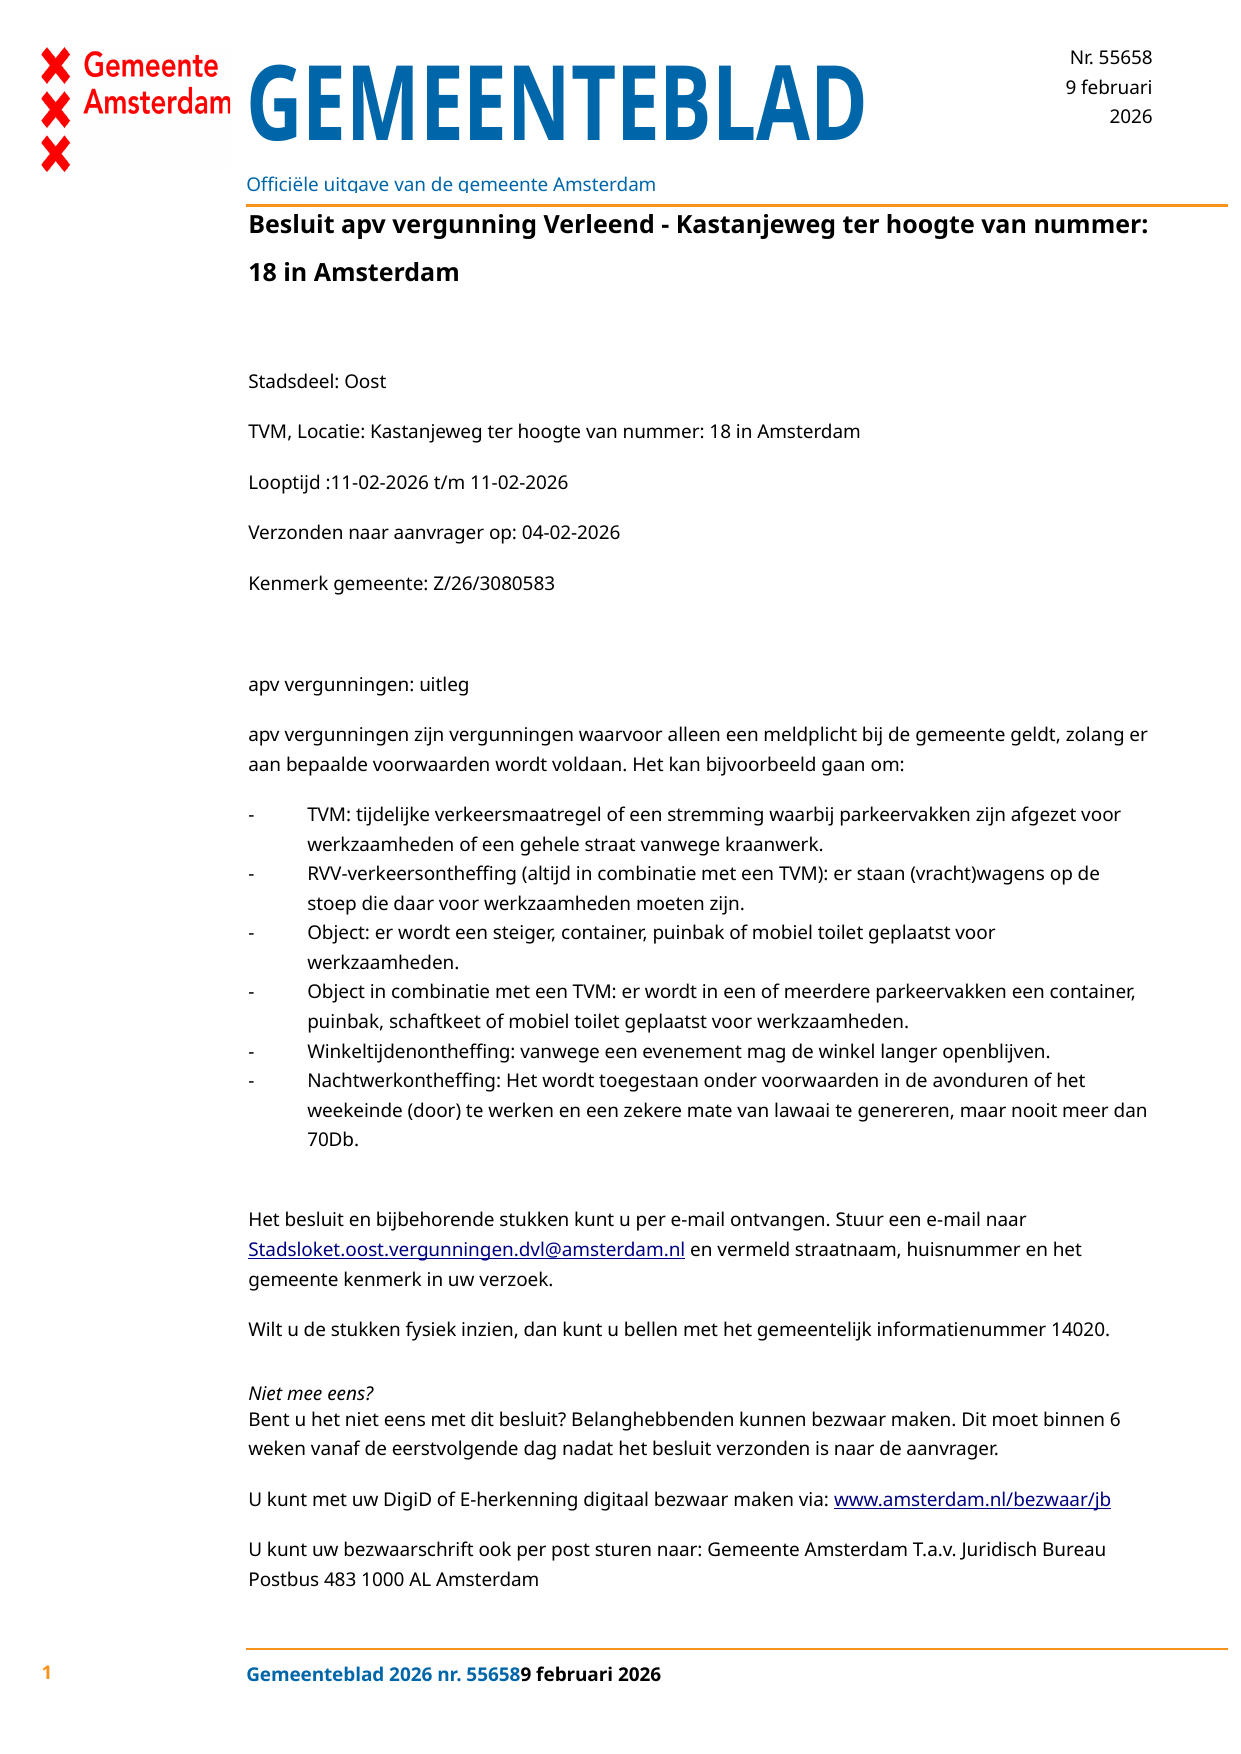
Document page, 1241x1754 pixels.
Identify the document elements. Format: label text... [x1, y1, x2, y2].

text Niet mee eens? [248, 1380, 1152, 1406]
text Stadsdeel: Oost [248, 368, 1152, 394]
text U kunt met uw DigiD of E-herkenning digitaal bezwaar maken via: www.amsterdam.nl/bezwaar/jb [248, 1486, 1152, 1512]
text Kenmerk gemeente: Z/26/3080583 [248, 570, 1152, 596]
text Besluit apv vergunning Verleend - Kastanjeweg ter hoogte van nummer: 18 in Amsterdam [248, 207, 1152, 288]
text Het besluit en bijbehorende stukken kunt u per e-mail ontvangen. Stuur een e-mail naar Stadsloket.oost.vergunningen.dvl@amsterdam.nl en vermeld straatnaam, huisnummer en het gemeente kenmerk in uw verzoek. [248, 1207, 1152, 1292]
list TVM: tijdelijke verkeersmaatregel of een stremming waarbij parkeervakken zijn afgezet voor werkzaamheden of een gehele straat vanwege kraanwerk. [248, 801, 1152, 857]
text apv vergunningen: uitleg [248, 671, 1152, 697]
list Object in combinatie met een TVM: er wordt in een of meerdere parkeervakken een container, puinbak, schaftkeet of mobiel toilet geplaatst voor werkzaamheden. [248, 979, 1152, 1034]
text TVM, Locatie: Kastanjeweg ter hoogte van nummer: 18 in Amsterdam [248, 419, 1152, 444]
picture [41, 47, 231, 172]
text Wilt u de stukken fysiek inzien, dan kunt u bellen met het gemeentelijk informatienummer 14020. [248, 1316, 1152, 1342]
text apv vergunningen zijn vergunningen waarvoor alleen een meldplicht bij de gemeente geldt, zolang er aan bepaalde voorwaarden wordt voldaan. Het kan bijvoorbeeld gaan om: [248, 721, 1152, 777]
text Looptijd :11-02-2026 t/m 11-02-2026 [248, 469, 1152, 495]
list Nachtwerkontheffing: Het wordt toegestaan onder voorwaarden in de avonduren of het weekeinde (door) te werken en een zekere mate van lawaai te genereren, maar nooit meer dan 70Db. [248, 1067, 1152, 1152]
list Winkeltijdenontheffing: vanwege een evenement mag de winkel langer openblijven. [248, 1038, 1152, 1064]
list RVV-verkeersontheffing (altijd in combinatie met een TVM): er staan (vracht)wagens op de stoep die daar voor werkzaamheden moeten zijn. [248, 860, 1152, 916]
list Object: er wordt een steiger, container, puinbak of mobiel toilet geplaatst voor werkzaamheden. [248, 919, 1152, 975]
text Bent u het niet eens met dit besluit? Belanghebbenden kunnen bezwaar maken. Dit moet binnen 6 weken vanaf de eerstvolgende dag nadat het besluit verzonden is naar de aanvrager. [248, 1406, 1152, 1461]
text U kunt uw bezwaarschrift ook per post sturen naar: Gemeente Amsterdam T.a.v. Juridisch Bureau Postbus 483 1000 AL Amsterdam [248, 1536, 1152, 1592]
text Verzonden naar aanvrager op: 04-02-2026 [248, 519, 1152, 545]
